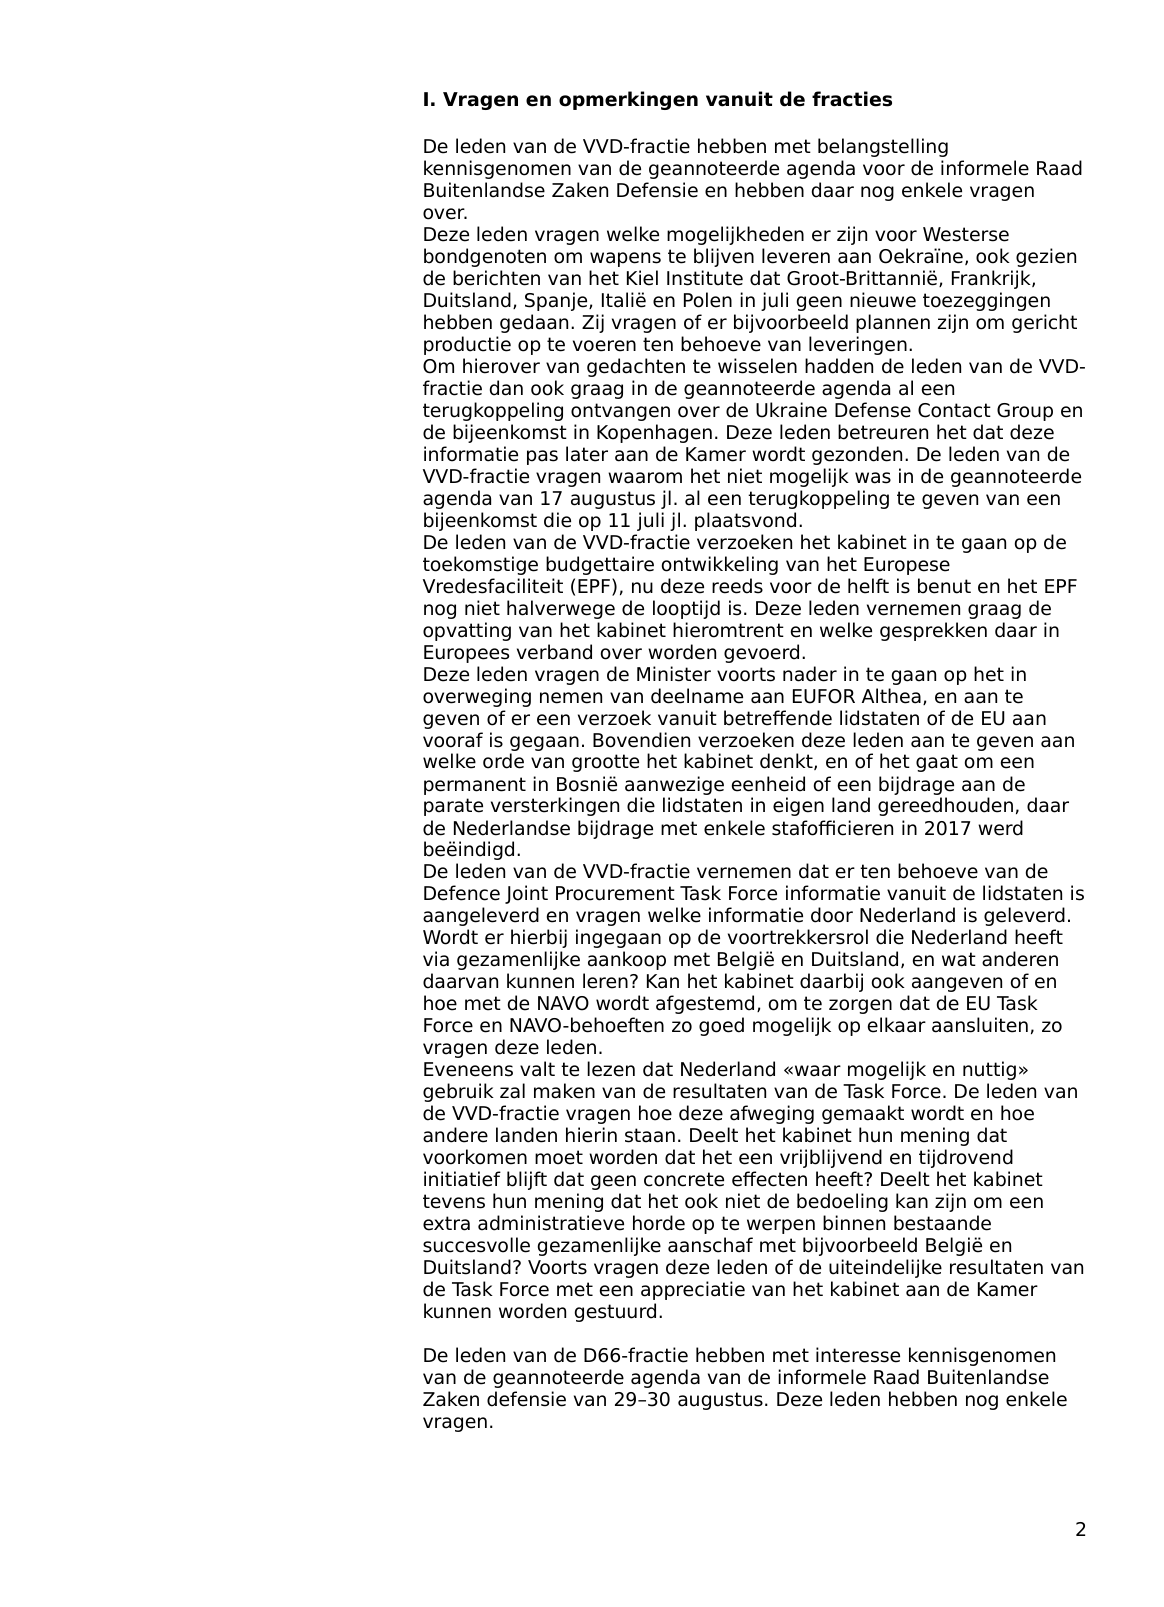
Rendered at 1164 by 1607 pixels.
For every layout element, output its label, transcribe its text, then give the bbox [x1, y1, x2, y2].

text De leden van de VVD-fractie hebben met belangstelling kennisgenomen van de geannoteerde agenda voor de informele Raad Buitenlandse Zaken Defensie en hebben daar nog enkele vragen over. [422, 136, 1087, 224]
text Deze leden vragen welke mogelijkheden er zijn voor Westerse bondgenoten om wapens te blijven leveren aan Oekraïne, ook gezien de berichten van het Kiel Institute dat Groot-Brittannië, Frankrijk, Duitsland, Spanje, Italië en Polen in juli geen nieuwe toezeggingen hebben gedaan. Zij vragen of er bijvoorbeeld plannen zijn om gericht productie op te voeren ten behoeve van leveringen. [422, 224, 1087, 356]
text De leden van de VVD-fractie vernemen dat er ten behoeve van de Defence Joint Procurement Task Force informatie vanuit de lidstaten is aangeleverd en vragen welke informatie door Nederland is geleverd. Wordt er hierbij ingegaan op de voortrekkersrol die Nederland heeft via gezamenlijke aankoop met België en Duitsland, en wat anderen daarvan kunnen leren? Kan het kabinet daarbij ook aangeven of en hoe met de NAVO wordt afgestemd, om te zorgen dat de EU Task Force en NAVO-behoeften zo goed mogelijk op elkaar aansluiten, zo vragen deze leden. [422, 861, 1087, 1059]
text Deze leden vragen de Minister voorts nader in te gaan op het in overweging nemen van deelname aan EUFOR Althea, en aan te geven of er een verzoek vanuit betreffende lidstaten of de EU aan vooraf is gegaan. Bovendien verzoeken deze leden aan te geven aan welke orde van grootte het kabinet denkt, en of het gaat om een permanent in Bosnië aanwezige eenheid of een bijdrage aan de parate versterkingen die lidstaten in eigen land gereedhouden, daar de Nederlandse bijdrage met enkele stafofficieren in 2017 werd beëindigd. [422, 663, 1087, 861]
text Eveneens valt te lezen dat Nederland «waar mogelijk en nuttig» gebruik zal maken van de resultaten van de Task Force. De leden van de VVD-fractie vragen hoe deze afweging gemaakt wordt en hoe andere landen hierin staan. Deelt het kabinet hun mening dat voorkomen moet worden dat het een vrijblijvend en tijdrovend initiatief blijft dat geen concrete effecten heeft? Deelt het kabinet tevens hun mening dat het ook niet de bedoeling kan zijn om een extra administratieve horde op te werpen binnen bestaande succesvolle gezamenlijke aanschaf met bijvoorbeeld België en Duitsland? Voorts vragen deze leden of de uiteindelijke resultaten van de Task Force met een appreciatie van het kabinet aan de Kamer kunnen worden gestuurd. [422, 1059, 1087, 1323]
text Om hierover van gedachten te wisselen hadden de leden van de VVD-fractie dan ook graag in de geannoteerde agenda al een terugkoppeling ontvangen over de Ukraine Defense Contact Group en de bijeenkomst in Kopenhagen. Deze leden betreuren het dat deze informatie pas later aan de Kamer wordt gezonden. De leden van de VVD-fractie vragen waarom het niet mogelijk was in de geannoteerde agenda van 17 augustus jl. al een terugkoppeling te geven van een bijeenkomst die op 11 juli jl. plaatsvond. [422, 356, 1087, 532]
text De leden van de D66-fractie hebben met interesse kennisgenomen van de geannoteerde agenda van de informele Raad Buitenlandse Zaken defensie van 29–30 augustus. Deze leden hebben nog enkele vragen. [422, 1345, 1087, 1433]
subtitle I. Vragen en opmerkingen vanuit de fracties [422, 89, 1087, 111]
text De leden van de VVD-fractie verzoeken het kabinet in te gaan op de toekomstige budgettaire ontwikkeling van het Europese Vredesfaciliteit (EPF), nu deze reeds voor de helft is benut en het EPF nog niet halverwege de looptijd is. Deze leden vernemen graag de opvatting van het kabinet hieromtrent en welke gesprekken daar in Europees verband over worden gevoerd. [422, 532, 1087, 663]
